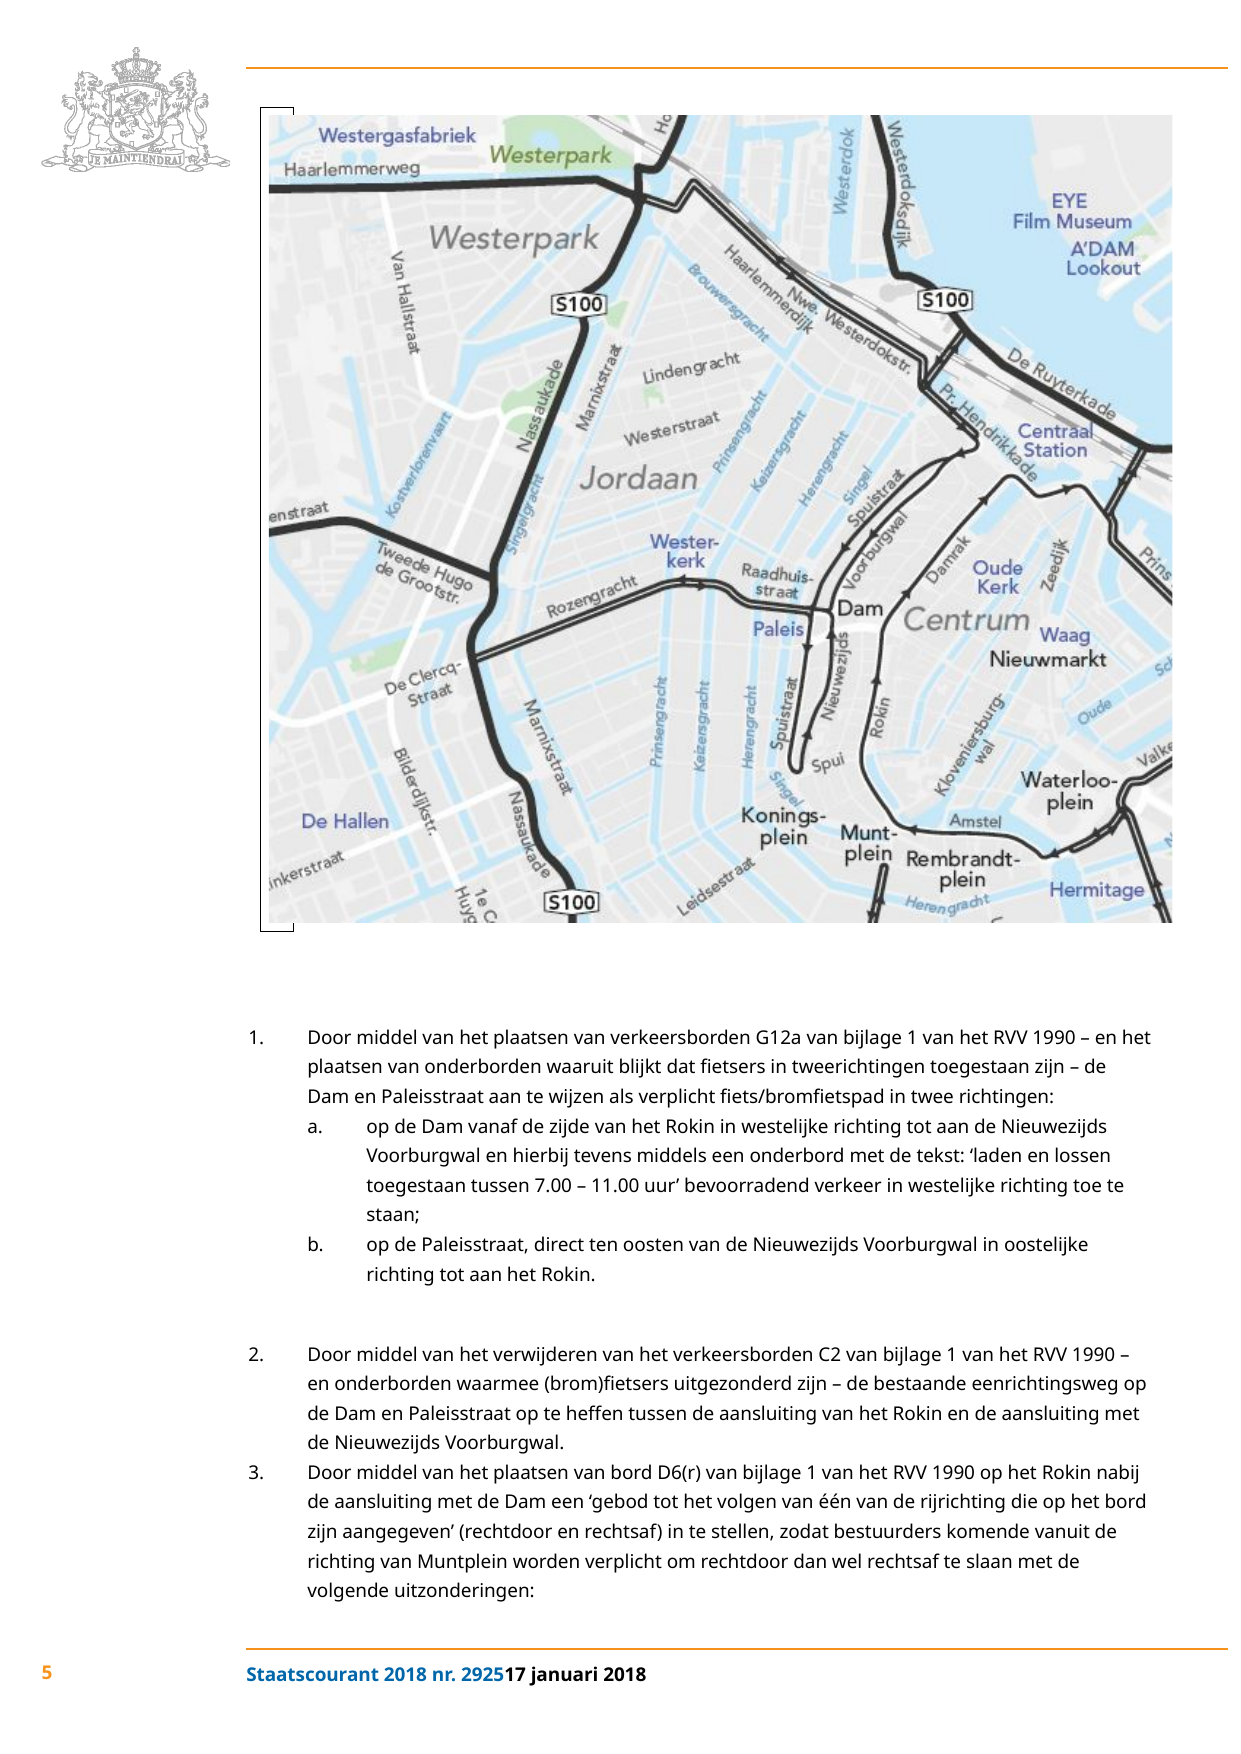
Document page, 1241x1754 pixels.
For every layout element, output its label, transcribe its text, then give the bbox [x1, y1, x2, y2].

list op de Paleisstraat, direct ten oosten van de Nieuwezijds Voorburgwal in oostelijke richting tot aan het Rokin. [307, 1231, 1152, 1287]
list op de Dam vanaf de zijde van het Rokin in westelijke richting tot aan de Nieuwezijds Voorburgwal en hierbij tevens middels een onderbord met de tekst: ‘laden en lossen toegestaan tussen 7.00 – 11.00 uur’ bevoorradend verkeer in westelijke richting toe te staan; [307, 1113, 1152, 1227]
list Door middel van het plaatsen van bord D6(r) van bijlage 1 van het RVV 1990 op het Rokin nabij de aansluiting met de Dam een ‘gebod tot het volgen van één van de rijrichting die op het bord zijn aangegeven’ (rechtdoor en rechtsaf) in te stellen, zodat bestuurders komende vanuit de richting van Muntplein worden verplicht om rechtdoor dan wel rechtsaf te slaan met de volgende uitzonderingen: [248, 1459, 1152, 1603]
list Door middel van het plaatsen van verkeersborden G12a van bijlage 1 van het RVV 1990 – en het plaatsen van onderborden waaruit blijkt dat fietsers in tweerichtingen toegestaan zijn – de Dam en Paleisstraat aan te wijzen als verplicht fiets/bromfietspad in twee richtingen: [248, 1024, 1152, 1109]
picture [41, 47, 231, 172]
picture [268, 115, 1173, 923]
list Door middel van het verwijderen van het verkeersborden C2 van bijlage 1 van het RVV 1990 – en onderborden waarmee (brom)fietsers uitgezonderd zijn – de bestaande eenrichtingsweg op de Dam en Paleisstraat op te heffen tussen de aansluiting van het Rokin en de aansluiting met de Nieuwezijds Voorburgwal. [248, 1341, 1152, 1455]
